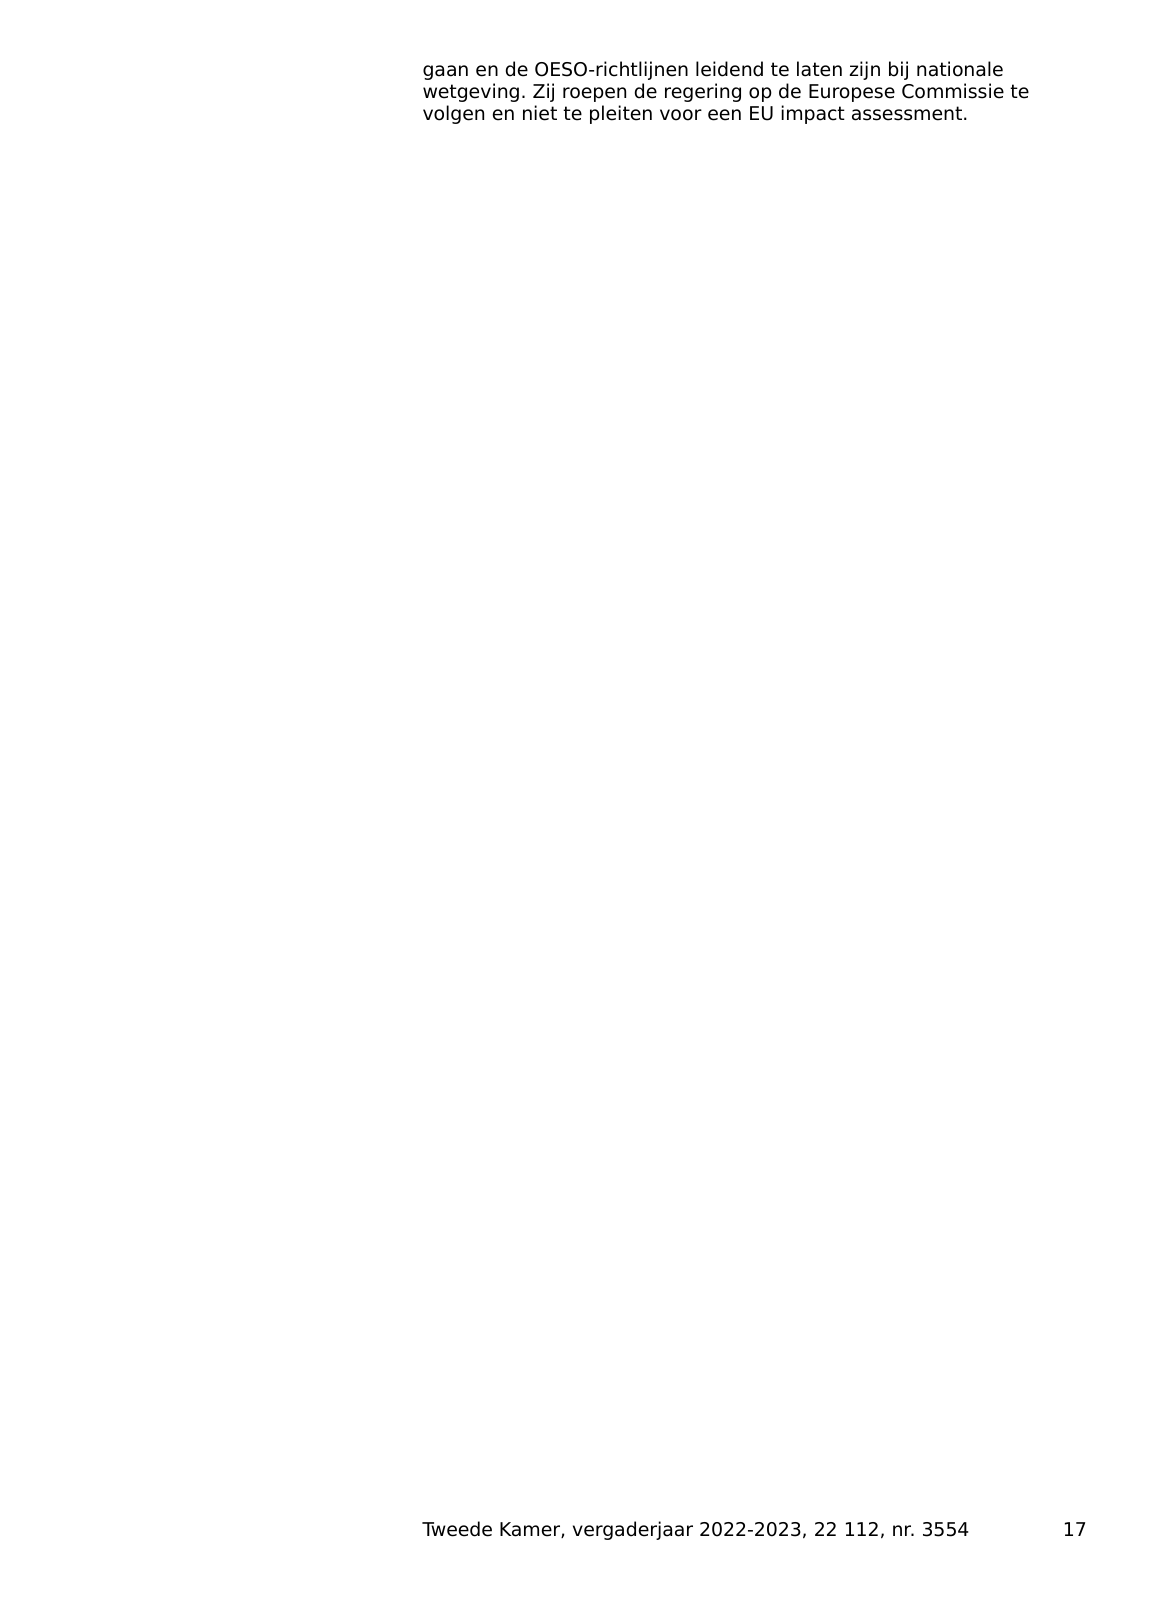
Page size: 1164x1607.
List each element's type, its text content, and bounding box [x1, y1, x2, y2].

text gaan en de OESO-richtlijnen leidend te laten zijn bij nationale wetgeving. Zij roepen de regering op de Europese Commissie te volgen en niet te pleiten voor een EU impact assessment. [422, 59, 1087, 125]
